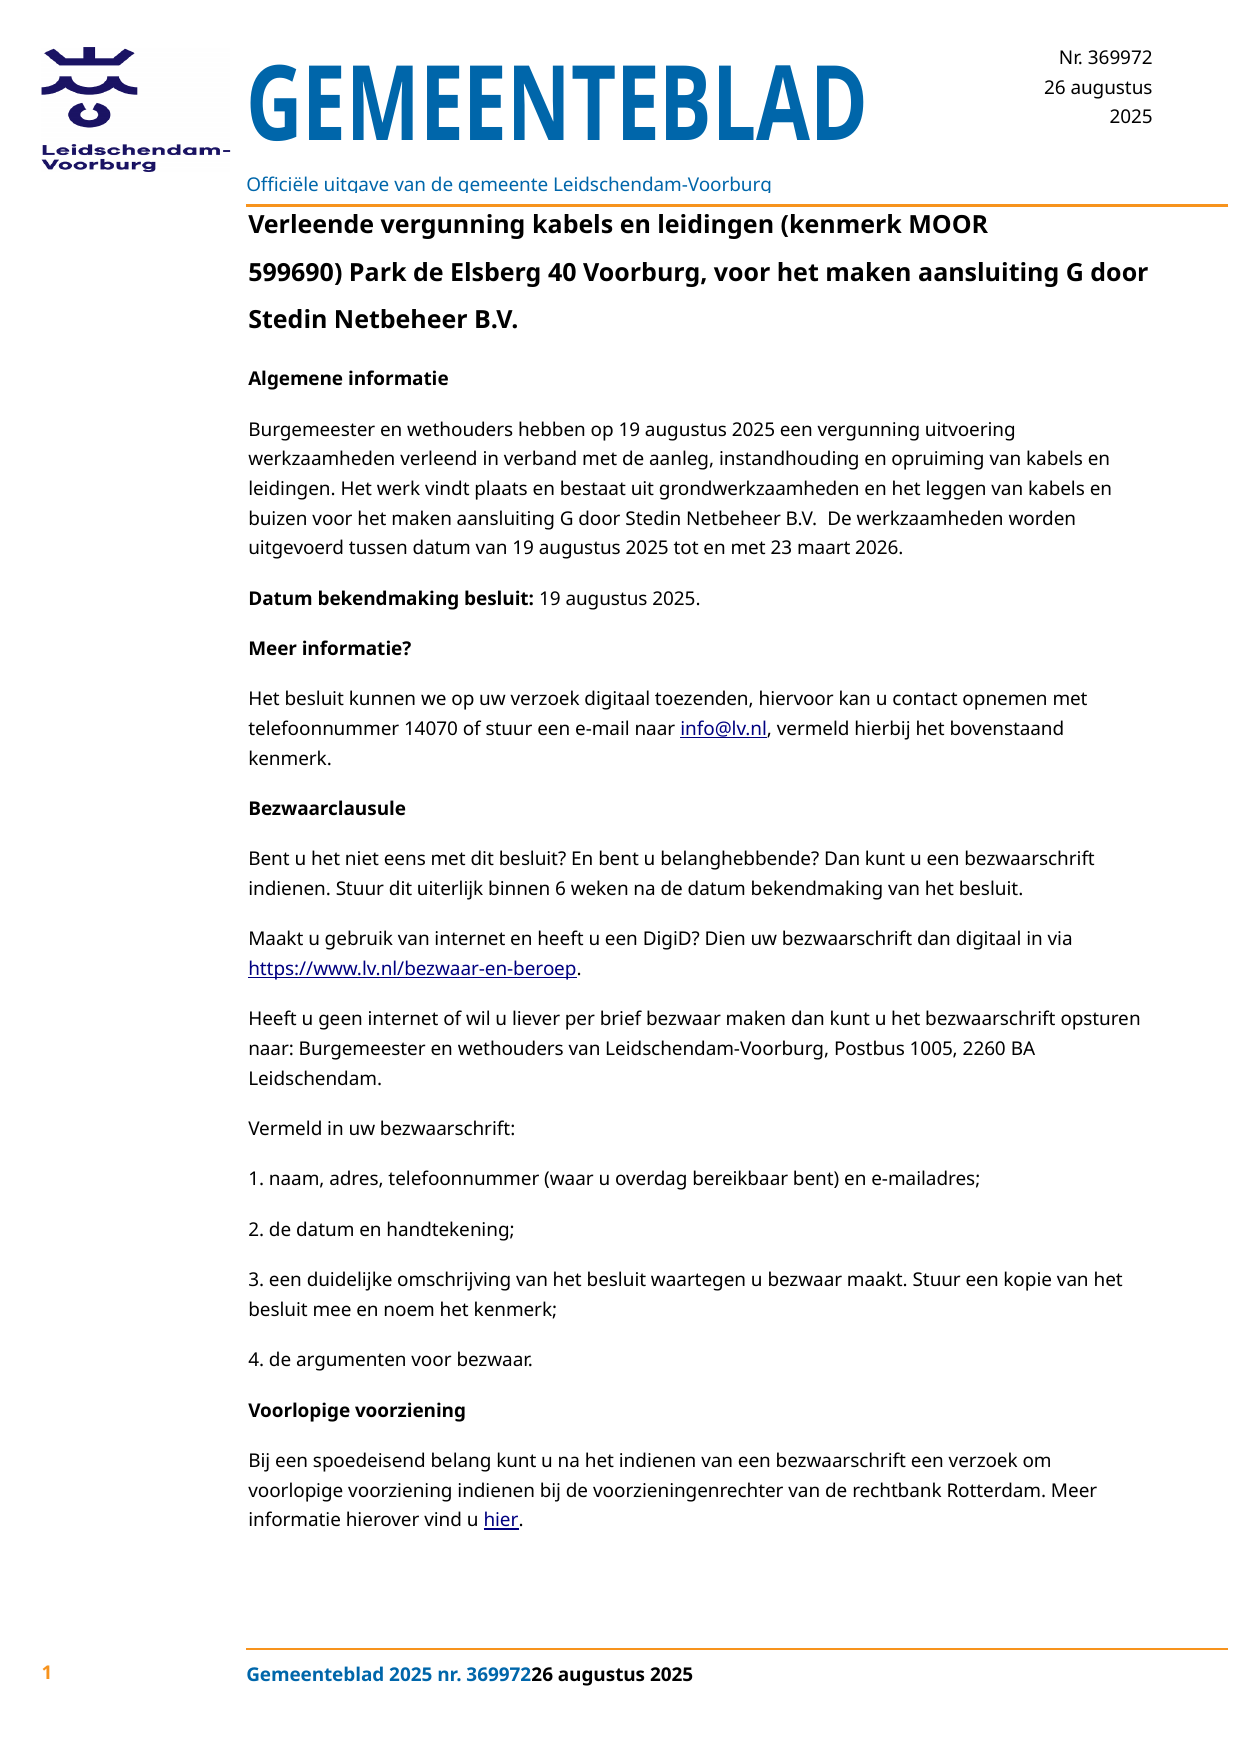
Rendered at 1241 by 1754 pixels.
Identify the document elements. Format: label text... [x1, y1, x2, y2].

text 2. de datum en handtekening; [248, 1216, 1152, 1242]
text 4. de argumenten voor bezwaar. [248, 1346, 1152, 1372]
picture [41, 47, 231, 172]
text Voorlopige voorziening [248, 1397, 1152, 1422]
text Algemene informatie [248, 366, 1152, 391]
text 3. een duidelijke omschrijving van het besluit waartegen u bezwaar maakt. Stuur een kopie van het besluit mee en noem het kenmerk; [248, 1266, 1152, 1322]
text Verleende vergunning kabels en leidingen (kenmerk MOOR 599690) Park de Elsberg 40 Voorburg, voor het maken aansluiting G door Stedin Netbeheer B.V. [248, 207, 1152, 336]
text Bij een spoedeisend belang kunt u na het indienen van een bezwaarschrift een verzoek om voorlopige voorziening indienen bij de voorzieningenrechter van de rechtbank Rotterdam. Meer informatie hierover vind u hier. [248, 1447, 1152, 1532]
text Maakt u gebruik van internet en heeft u een DigiD? Dien uw bezwaarschrift dan digitaal in via https://www.lv.nl/bezwaar-en-beroep. [248, 926, 1152, 981]
text Bezwaarclausule [248, 795, 1152, 821]
text Vermeld in uw bezwaarschrift: [248, 1115, 1152, 1141]
text Het besluit kunnen we op uw verzoek digitaal toezenden, hiervoor kan u contact opnemen met telefoonnummer 14070 of stuur een e-mail naar info@lv.nl, vermeld hierbij het bovenstaand kenmerk. [248, 686, 1152, 770]
text Heeft u geen internet of wil u liever per brief bezwaar maken dan kunt u het bezwaarschrift opsturen naar: Burgemeester en wethouders van Leidschendam-Voorburg, Postbus 1005, 2260 BA Leidschendam. [248, 1006, 1152, 1090]
text Meer informatie? [248, 635, 1152, 661]
text Datum bekendmaking besluit: 19 augustus 2025. [248, 585, 1152, 610]
text Burgemeester en wethouders hebben op 19 augustus 2025 een vergunning uitvoering werkzaamheden verleend in verband met de aanleg, instandhouding en opruiming van kabels en leidingen. Het werk vindt plaats en bestaat uit grondwerkzaamheden en het leggen van kabels en buizen voor het maken aansluiting G door Stedin Netbeheer B.V. De werkzaamheden worden uitgevoerd tussen datum van 19 augustus 2025 tot en met 23 maart 2026. [248, 416, 1152, 560]
text 1. naam, adres, telefoonnummer (waar u overdag bereikbaar bent) en e-mailadres; [248, 1166, 1152, 1191]
text Bent u het niet eens met dit besluit? En bent u belanghebbende? Dan kunt u een bezwaarschrift indienen. Stuur dit uiterlijk binnen 6 weken na de datum bekendmaking van het besluit. [248, 846, 1152, 901]
